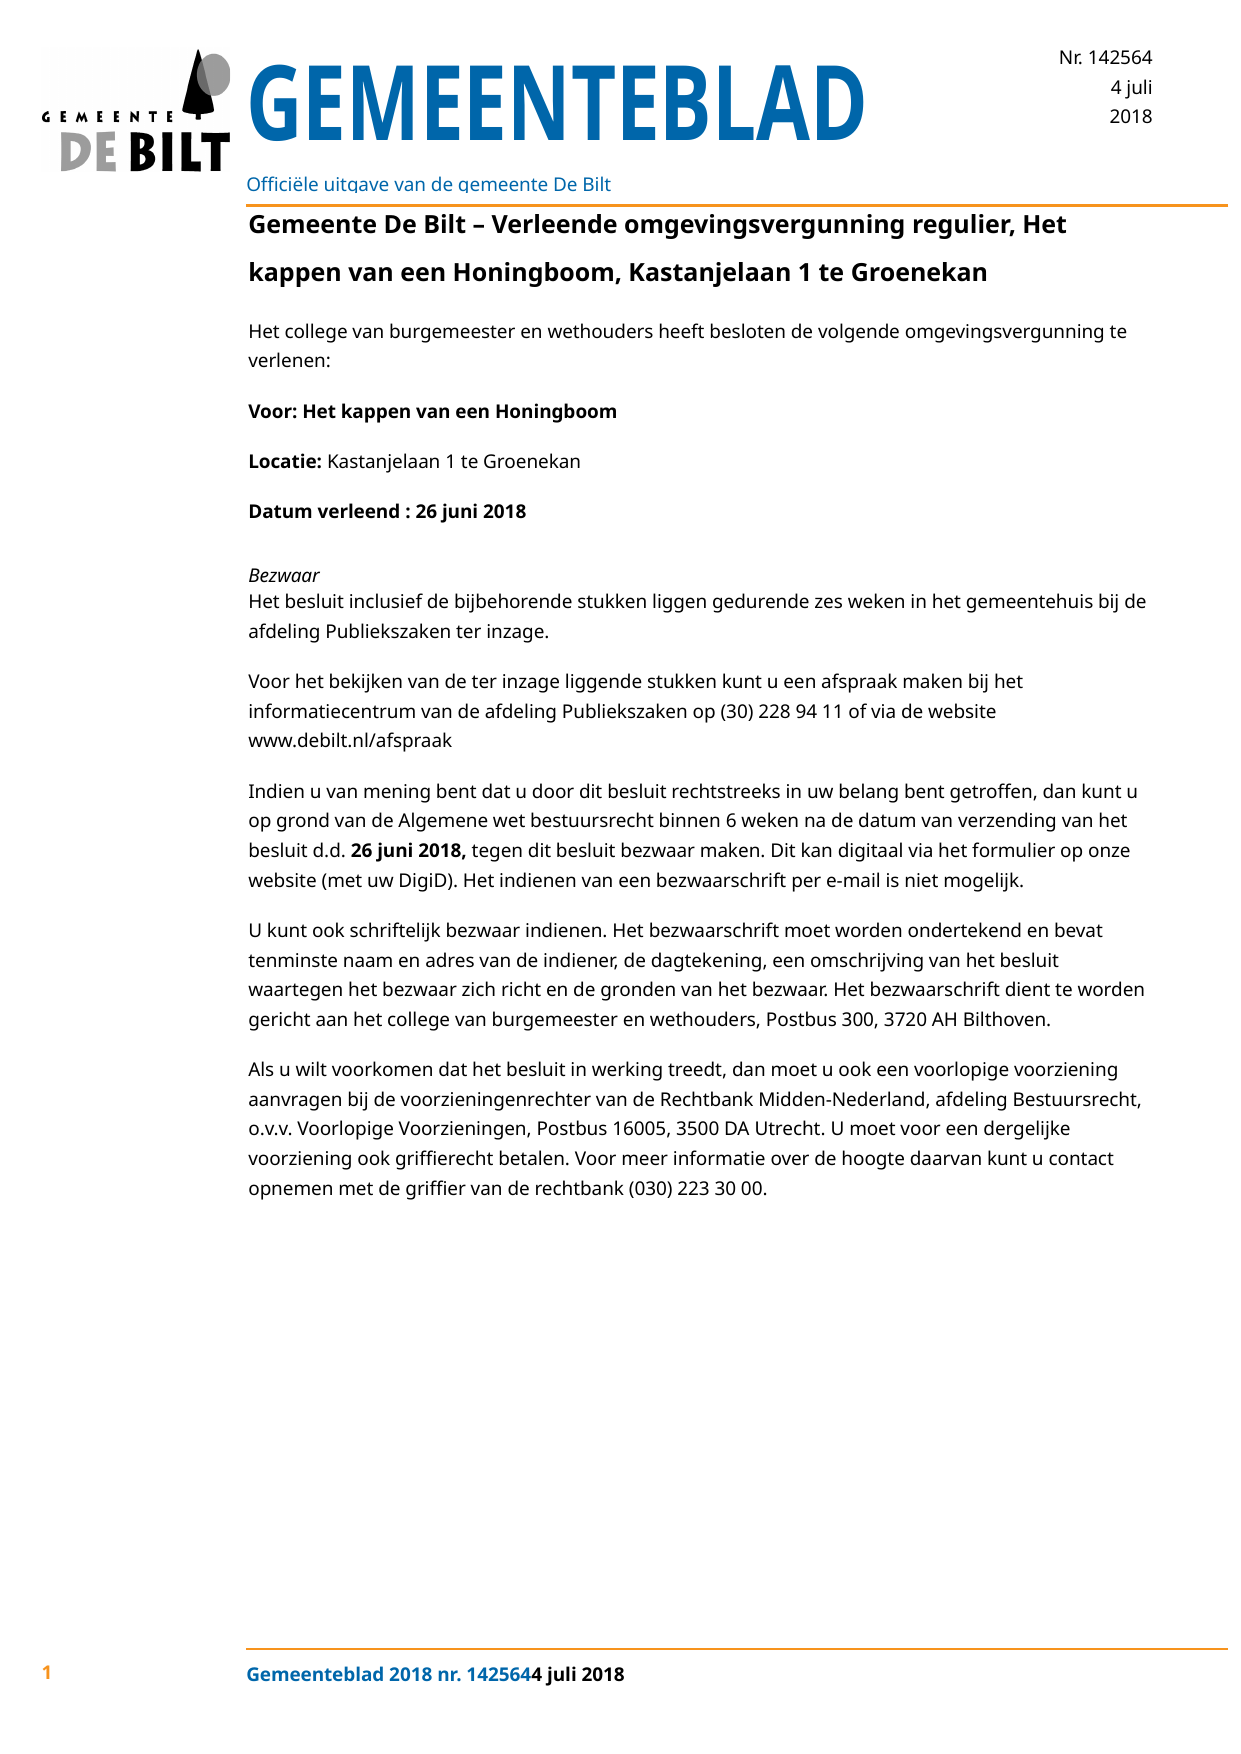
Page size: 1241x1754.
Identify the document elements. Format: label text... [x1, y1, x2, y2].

text Indien u van mening bent dat u door dit besluit rechtstreeks in uw belang bent getroffen, dan kunt u op grond van de Algemene wet bestuursrecht binnen 6 weken na de datum van verzending van het besluit d.d. 26 juni 2018, tegen dit besluit bezwaar maken. Dit kan digitaal via het formulier op onze website (met uw DigiD). Het indienen van een bezwaarschrift per e-mail is niet mogelijk. [248, 778, 1152, 892]
text Het besluit inclusief de bijbehorende stukken liggen gedurende zes weken in het gemeentehuis bij de afdeling Publiekszaken ter inzage. [248, 588, 1152, 644]
text Gemeente De Bilt – Verleende omgevingsvergunning regulier, Het kappen van een Honingboom, Kastanjelaan 1 te Groenekan [248, 207, 1152, 288]
text Voor: Het kappen van een Honingboom [248, 398, 1152, 424]
text U kunt ook schriftelijk bezwaar indienen. Het bezwaarschrift moet worden ondertekend en bevat tenminste naam en adres van de indiener, de dagtekening, een omschrijving van het besluit waartegen het bezwaar zich richt en de gronden van het bezwaar. Het bezwaarschrift dient te worden gericht aan het college van burgemeester en wethouders, Postbus 300, 3720 AH Bilthoven. [248, 917, 1152, 1032]
text Als u wilt voorkomen dat het besluit in werking treedt, dan moet u ook een voorlopige voorziening aanvragen bij de voorzieningenrechter van de Rechtbank Midden-Nederland, afdeling Bestuursrecht, o.v.v. Voorlopige Voorzieningen, Postbus 16005, 3500 DA Utrecht. U moet voor een dergelijke voorziening ook griffierecht betalen. Voor meer informatie over de hoogte daarvan kunt u contact opnemen met de griffier van de rechtbank (030) 223 30 00. [248, 1056, 1152, 1200]
text Bezwaar [248, 563, 1152, 588]
picture [41, 47, 231, 172]
text Locatie: Kastanjelaan 1 te Groenekan [248, 448, 1152, 474]
text Datum verleend : 26 juni 2018 [248, 499, 1152, 524]
text Voor het bekijken van de ter inzage liggende stukken kunt u een afspraak maken bij het informatiecentrum van de afdeling Publiekszaken op (30) 228 94 11 of via de website www.debilt.nl/afspraak [248, 668, 1152, 753]
text Het college van burgemeester en wethouders heeft besloten de volgende omgevingsvergunning te verlenen: [248, 318, 1152, 373]
